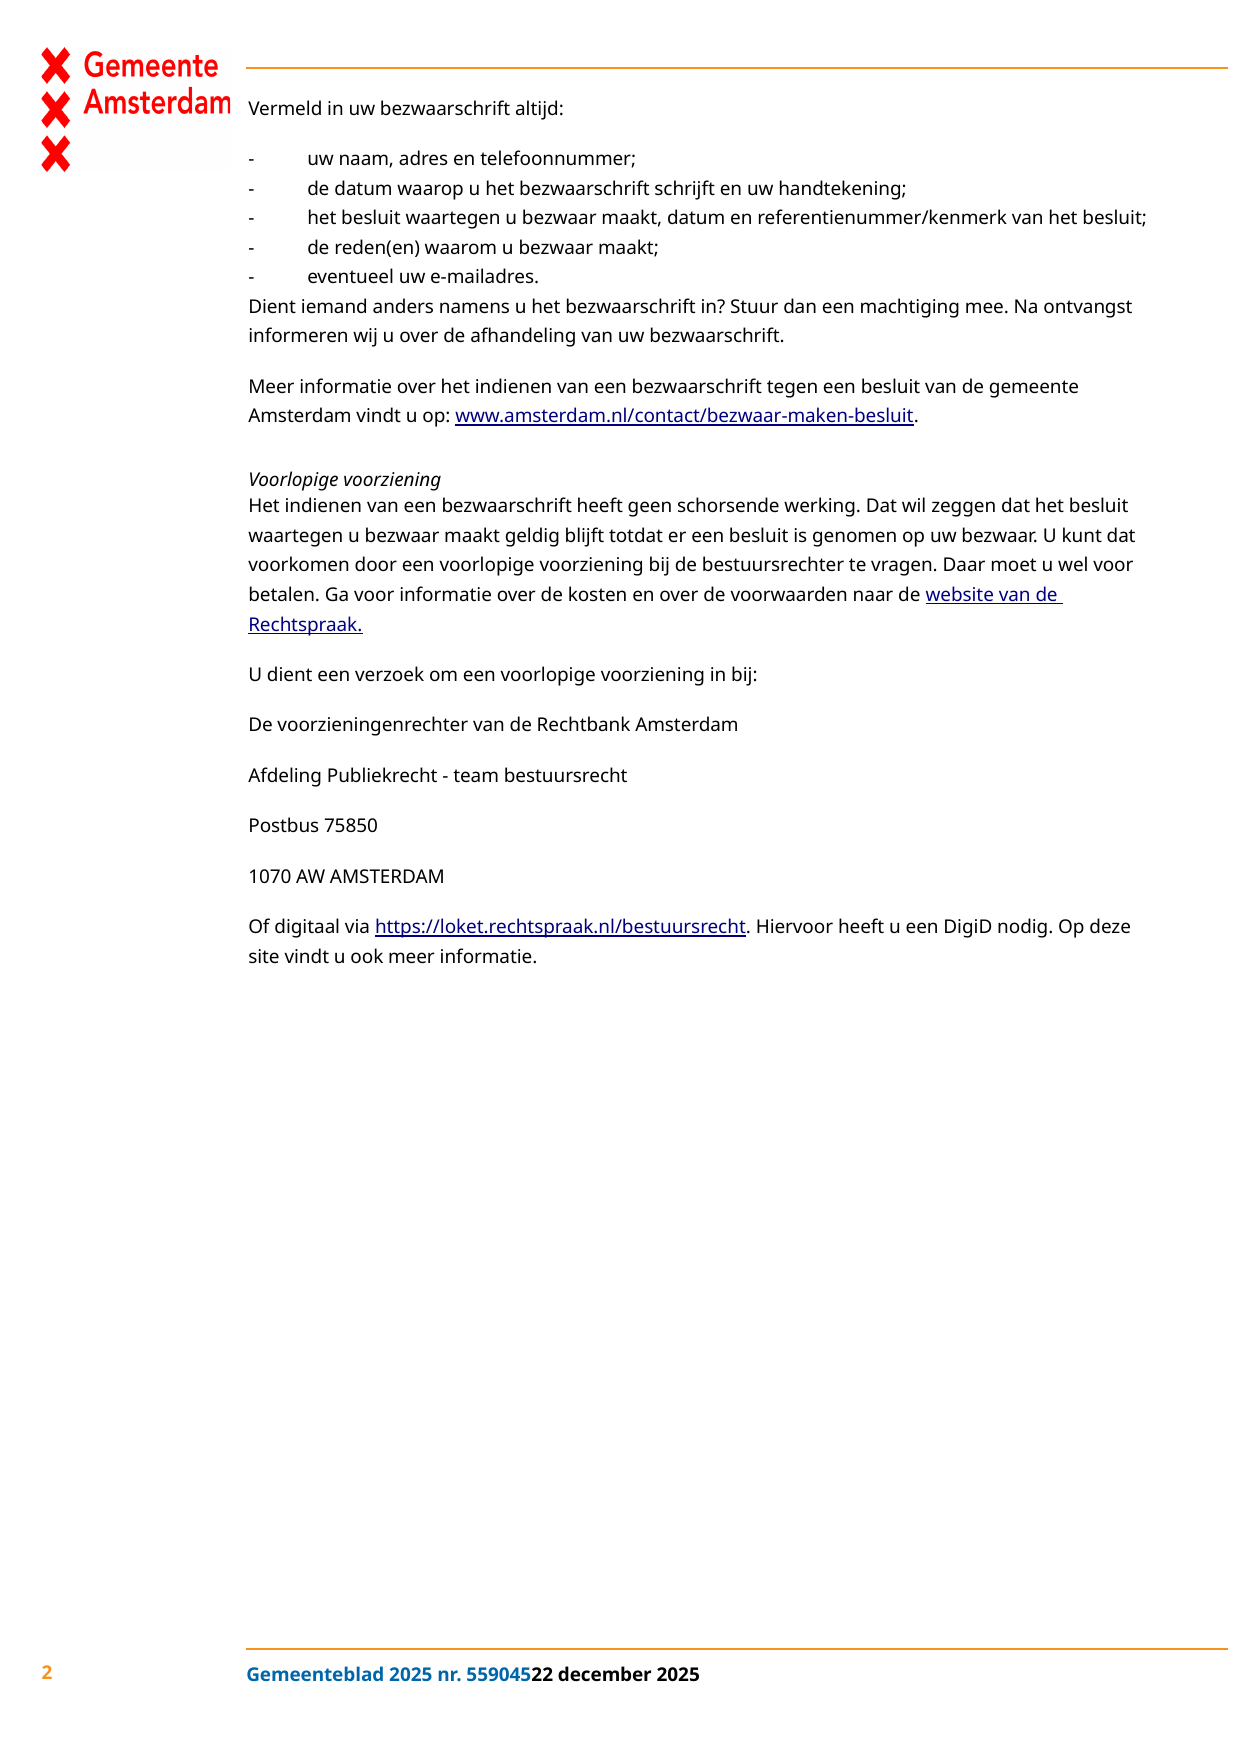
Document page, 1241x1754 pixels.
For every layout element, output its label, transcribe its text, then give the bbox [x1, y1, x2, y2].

list uw naam, adres en telefoonnummer; [248, 145, 1152, 171]
text Het indienen van een bezwaarschrift heeft geen schorsende werking. Dat wil zeggen dat het besluit waartegen u bezwaar maakt geldig blijft totdat er een besluit is genomen op uw bezwaar. U kunt dat voorkomen door een voorlopige voorziening bij de bestuursrechter te vragen. Daar moet u wel voor betalen. Ga voor informatie over de kosten en over de voorwaarden naar de website van de Rechtspraak. [248, 492, 1152, 636]
text Voorlopige voorziening [248, 467, 1152, 492]
picture [41, 47, 231, 172]
list de reden(en) waarom u bezwaar maakt; [248, 234, 1152, 260]
text Vermeld in uw bezwaarschrift altijd: [248, 95, 1152, 121]
text Postbus 75850 [248, 812, 1152, 838]
text 1070 AW AMSTERDAM [248, 863, 1152, 888]
text Of digitaal via https://loket.rechtspraak.nl/bestuursrecht. Hiervoor heeft u een DigiD nodig. Op deze site vindt u ook meer informatie. [248, 913, 1152, 968]
list het besluit waartegen u bezwaar maakt, datum en referentienummer/kenmerk van het besluit; [248, 204, 1152, 230]
list de datum waarop u het bezwaarschrift schrijft en uw handtekening; [248, 175, 1152, 201]
text Afdeling Publiekrecht - team bestuursrecht [248, 762, 1152, 788]
text Meer informatie over het indienen van een bezwaarschrift tegen een besluit van de gemeente Amsterdam vindt u op: www.amsterdam.nl/contact/bezwaar-maken-besluit. [248, 373, 1152, 428]
text U dient een verzoek om een voorlopige voorziening in bij: [248, 661, 1152, 687]
text De voorzieningenrechter van de Rechtbank Amsterdam [248, 712, 1152, 737]
text Dient iemand anders namens u het bezwaarschrift in? Stuur dan een machtiging mee. Na ontvangst informeren wij u over de afhandeling van uw bezwaarschrift. [248, 293, 1152, 348]
list eventueel uw e-mailadres. [248, 263, 1152, 289]
